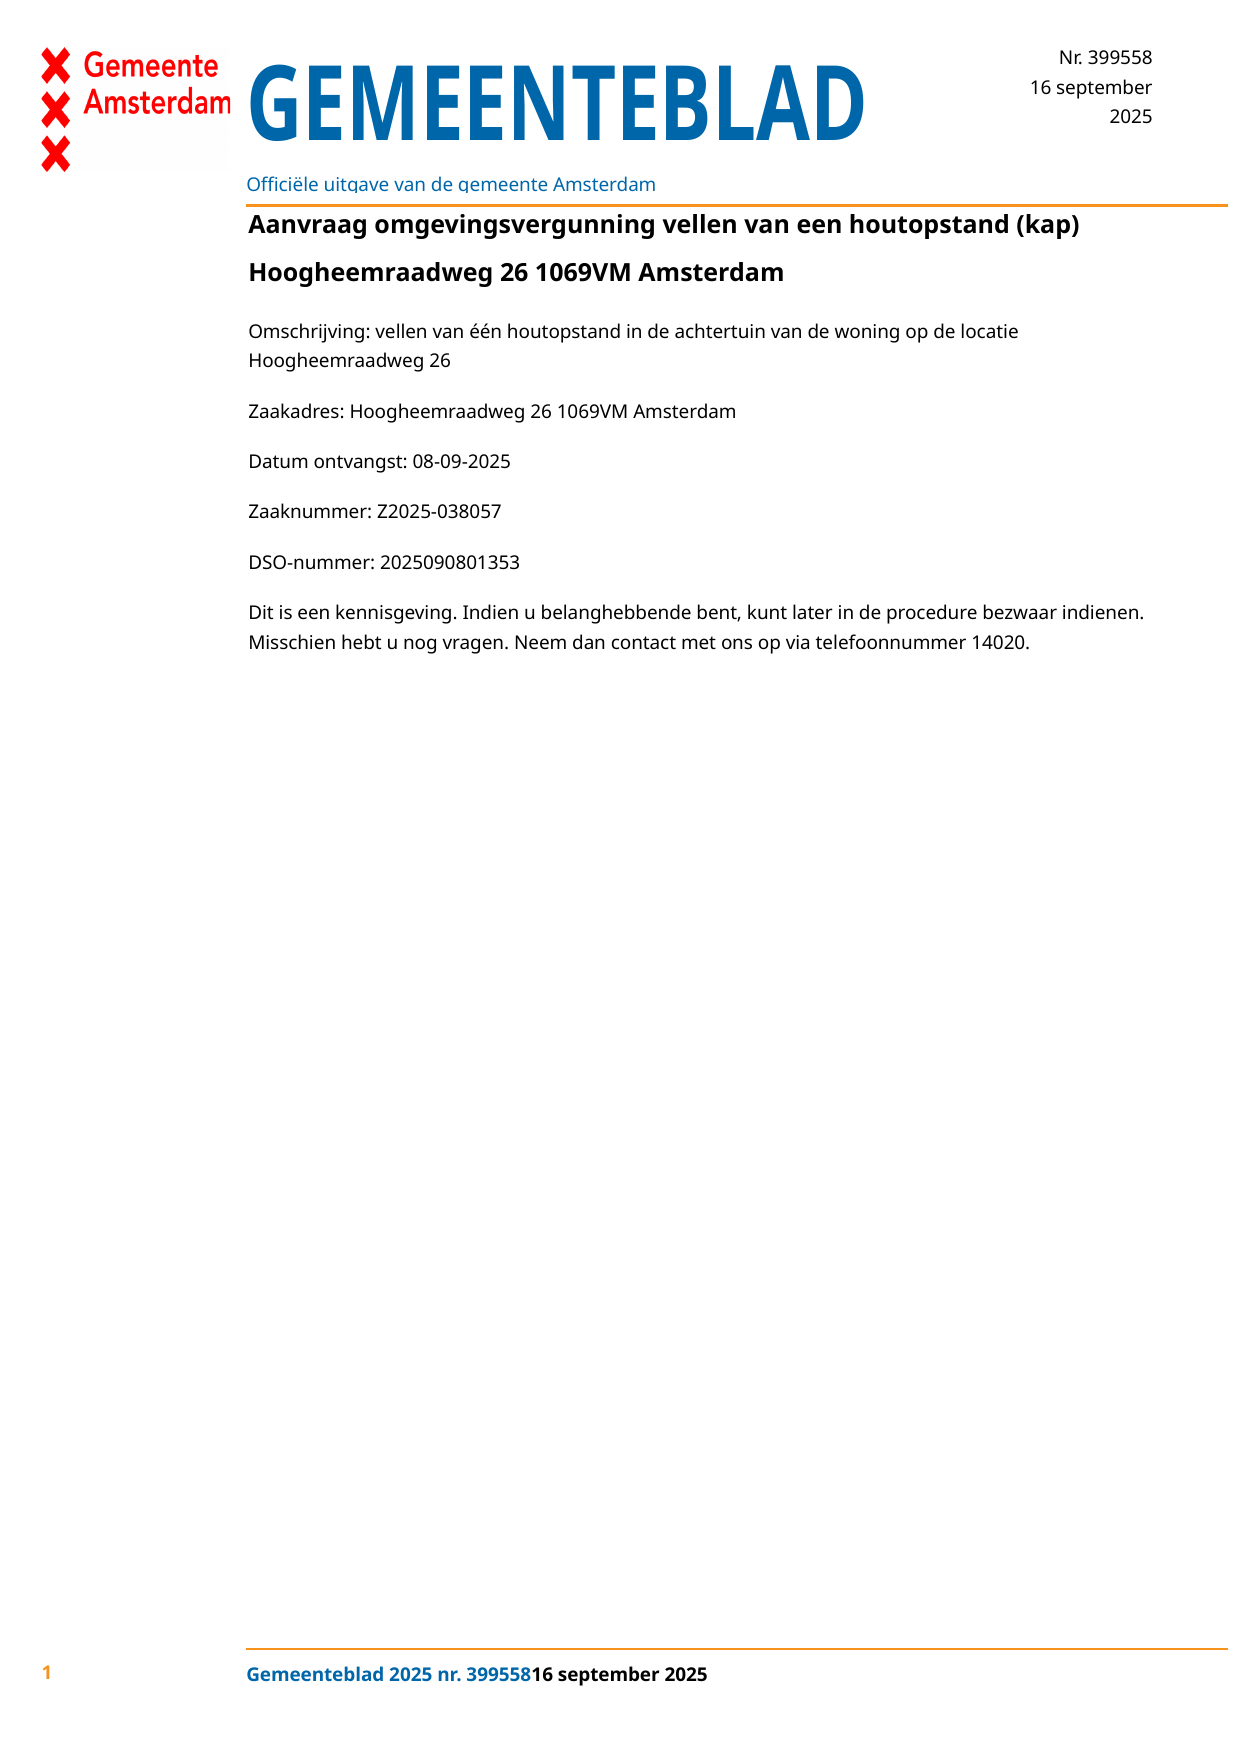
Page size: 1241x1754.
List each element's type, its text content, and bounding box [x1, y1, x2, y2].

text Dit is een kennisgeving. Indien u belanghebbende bent, kunt later in de procedure bezwaar indienen. Misschien hebt u nog vragen. Neem dan contact met ons op via telefoonnummer 14020. [248, 599, 1152, 655]
text Datum ontvangst: 08-09-2025 [248, 448, 1152, 474]
text Zaakadres: Hoogheemraadweg 26 1069VM Amsterdam [248, 398, 1152, 424]
text Aanvraag omgevingsvergunning vellen van een houtopstand (kap) Hoogheemraadweg 26 1069VM Amsterdam [248, 207, 1152, 288]
text Omschrijving: vellen van één houtopstand in de achtertuin van de woning op de locatie Hoogheemraadweg 26 [248, 318, 1152, 373]
picture [41, 47, 231, 172]
text Zaaknummer: Z2025-038057 [248, 499, 1152, 524]
text DSO-nummer: 2025090801353 [248, 549, 1152, 575]
